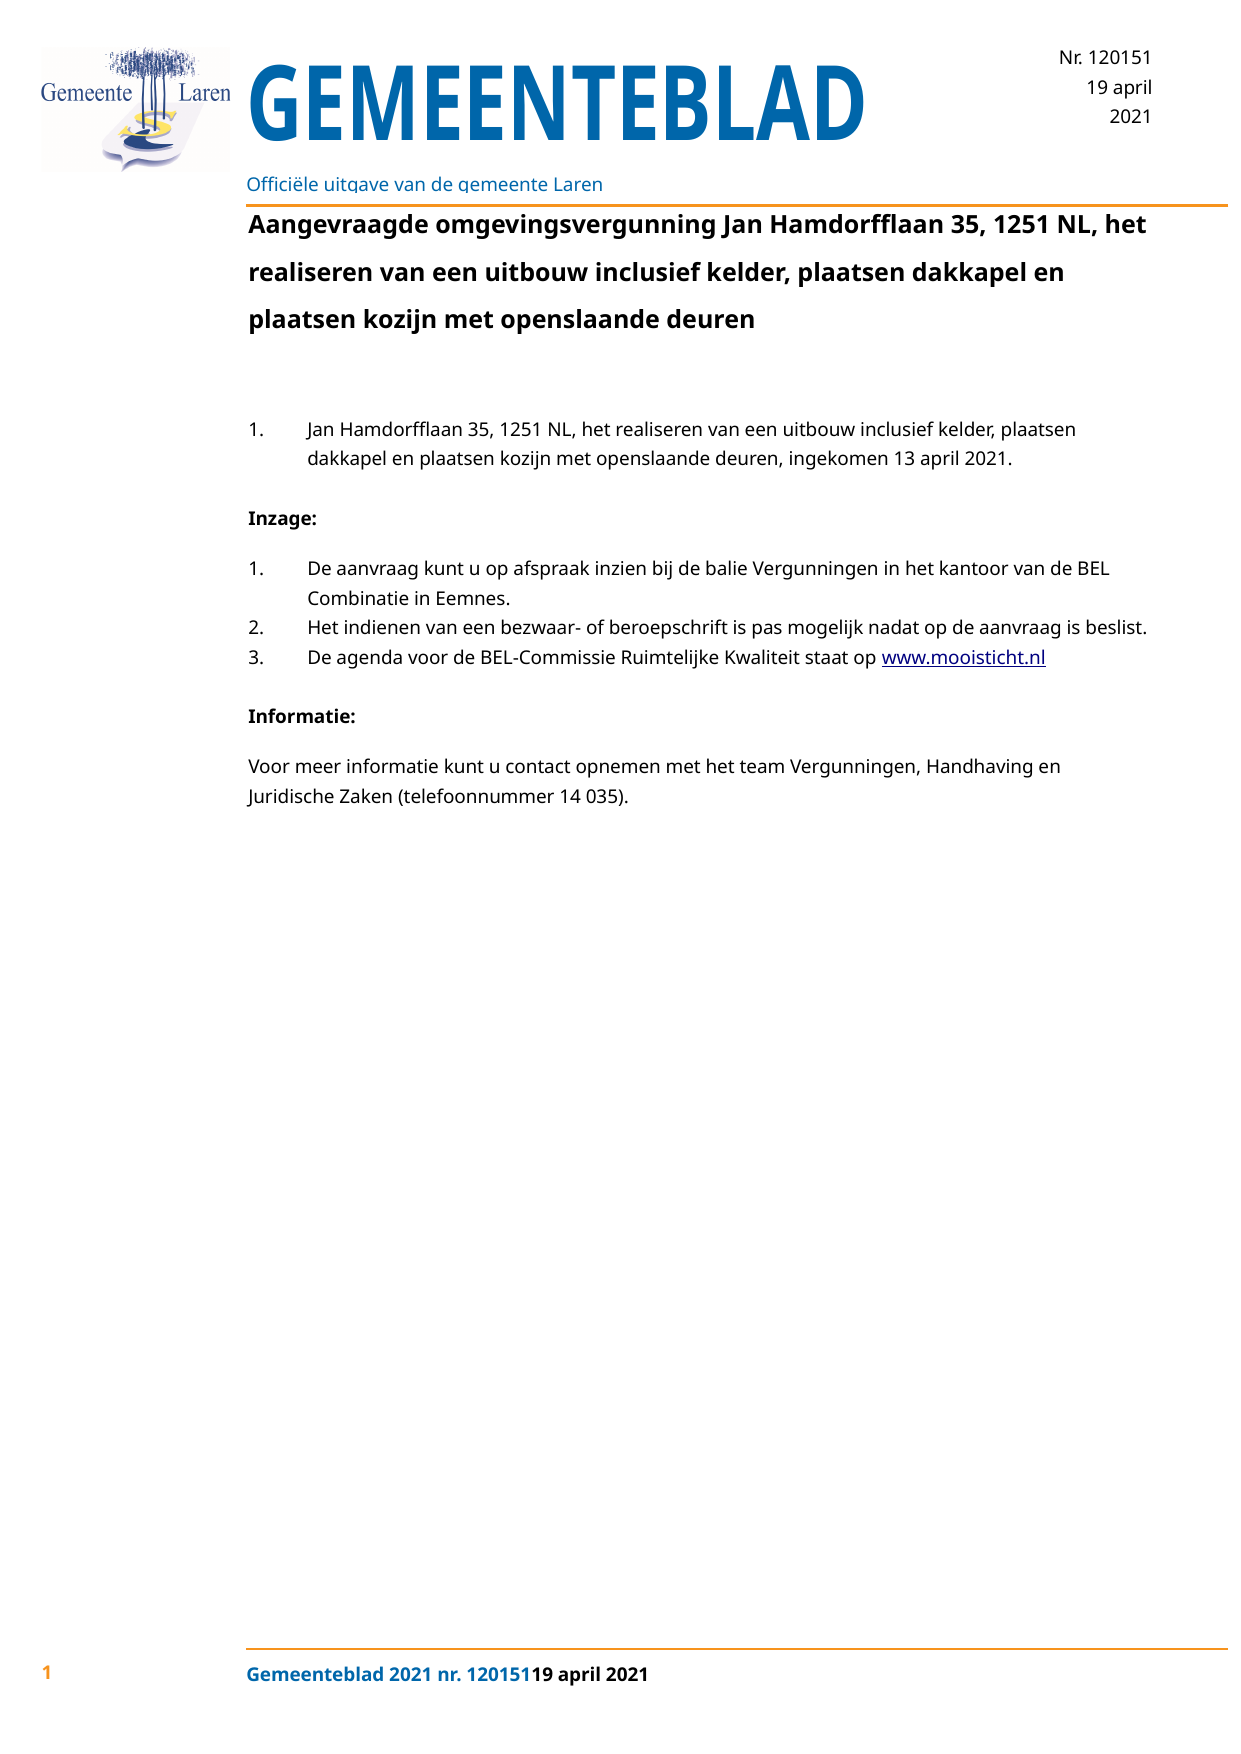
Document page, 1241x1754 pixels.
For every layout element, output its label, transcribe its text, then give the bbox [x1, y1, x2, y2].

text Voor meer informatie kunt u contact opnemen met het team Vergunningen, Handhaving en Juridische Zaken (telefoonnummer 14 035). [248, 753, 1152, 809]
text Informatie: [248, 703, 1152, 729]
list De agenda voor de BEL-Commissie Ruimtelijke Kwaliteit staat op www.mooisticht.nl [248, 644, 1152, 669]
picture [41, 47, 231, 172]
list Het indienen van een bezwaar- of beroepschrift is pas mogelijk nadat op de aanvraag is beslist. [248, 614, 1152, 640]
list De aanvraag kunt u op afspraak inzien bij de balie Vergunningen in het kantoor van de BEL Combinatie in Eemnes. [248, 555, 1152, 610]
text Inzage: [248, 505, 1152, 530]
text Aangevraagde omgevingsvergunning Jan Hamdorfflaan 35, 1251 NL, het realiseren van een uitbouw inclusief kelder, plaatsen dakkapel en plaatsen kozijn met openslaande deuren [248, 207, 1152, 336]
list Jan Hamdorfflaan 35, 1251 NL, het realiseren van een uitbouw inclusief kelder, plaatsen dakkapel en plaatsen kozijn met openslaande deuren, ingekomen 13 april 2021. [248, 416, 1152, 471]
